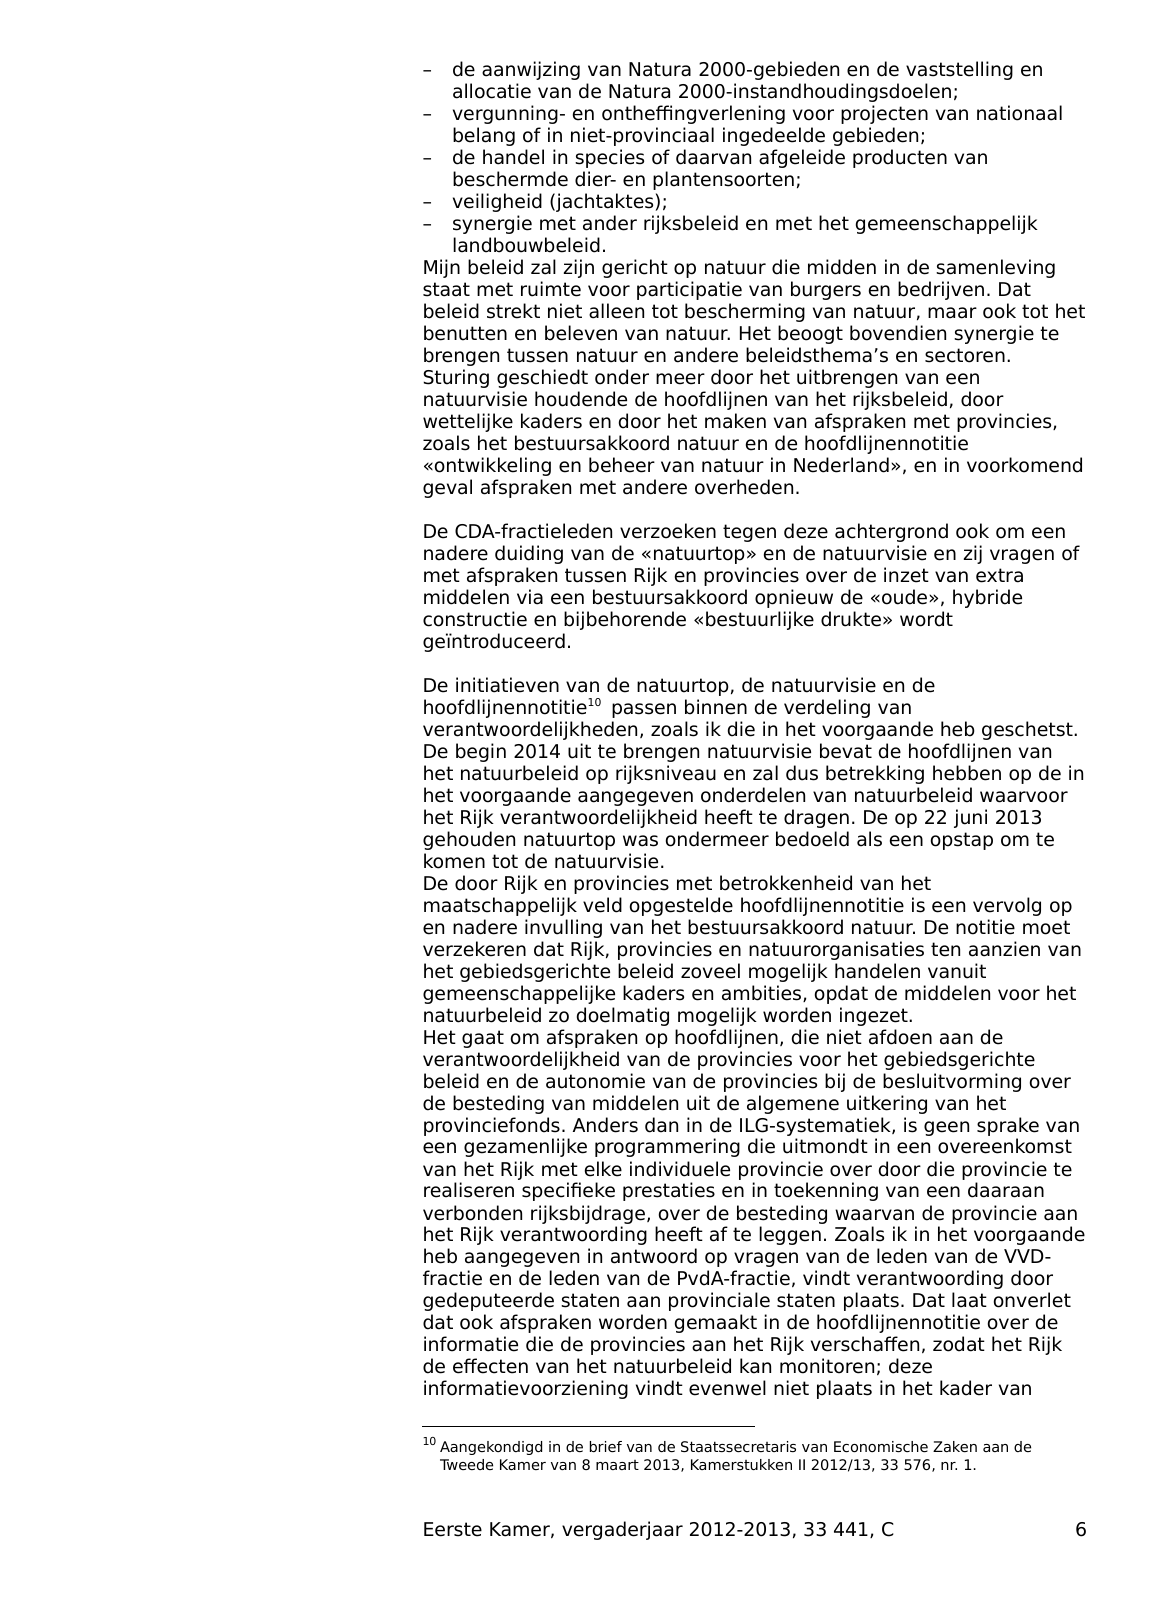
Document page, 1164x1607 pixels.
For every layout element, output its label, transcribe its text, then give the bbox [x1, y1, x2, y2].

text De begin 2014 uit te brengen natuurvisie bevat de hoofdlijnen van het natuurbeleid op rijksniveau en zal dus betrekking hebben op de in het voorgaande aangegeven onderdelen van natuurbeleid waarvoor het Rijk verantwoordelijkheid heeft te dragen. De op 22 juni 2013 gehouden natuurtop was ondermeer bedoeld als een opstap om te komen tot de natuurvisie. [422, 741, 1087, 873]
text Sturing geschiedt onder meer door het uitbrengen van een natuurvisie houdende de hoofdlijnen van het rijksbeleid, door wettelijke kaders en door het maken van afspraken met provincies, zoals het bestuursakkoord natuur en de hoofdlijnennotitie «ontwikkeling en beheer van natuur in Nederland», en in voorkomend geval afspraken met andere overheden. [422, 367, 1087, 499]
text Het gaat om afspraken op hoofdlijnen, die niet afdoen aan de verantwoordelijkheid van de provincies voor het gebiedsgerichte beleid en de autonomie van de provincies bij de besluitvorming over de besteding van middelen uit de algemene uitkering van het provinciefonds. Anders dan in de ILG-systematiek, is geen sprake van een gezamenlijke programmering die uitmondt in een overeenkomst van het Rijk met elke individuele provincie over door die provincie te realiseren specifieke prestaties en in toekenning van een daaraan verbonden rijksbijdrage, over de besteding waarvan de provincie aan het Rijk verantwoording heeft af te leggen. Zoals ik in het voorgaande heb aangegeven in antwoord op vragen van de leden van de VVD-fractie en de leden van de PvdA-fractie, vindt verantwoording door gedeputeerde staten aan provinciale staten plaats. Dat laat onverlet dat ook afspraken worden gemaakt in de hoofdlijnennotitie over de informatie die de provincies aan het Rijk verschaffen, zodat het Rijk de effecten van het natuurbeleid kan monitoren; deze informatievoorziening vindt evenwel niet plaats in het kader van [422, 1027, 1087, 1400]
text Mijn beleid zal zijn gericht op natuur die midden in de samenleving staat met ruimte voor participatie van burgers en bedrijven. Dat beleid strekt niet alleen tot bescherming van natuur, maar ook tot het benutten en beleven van natuur. Het beoogt bovendien synergie te brengen tussen natuur en andere beleidsthema’s en sectoren. [422, 257, 1087, 367]
text Aangekondigd in de brief van de Staatssecretaris van Economische Zaken aan de Tweede Kamer van 8 maart 2013, Kamerstukken II 2012/13, 33 576, nr. 1. [422, 1435, 1087, 1474]
text – veiligheid (jachtaktes); [422, 191, 1087, 213]
text – de handel in species of daarvan afgeleide producten van beschermde dier- en plantensoorten; [422, 147, 1087, 191]
text De CDA-fractieleden verzoeken tegen deze achtergrond ook om een nadere duiding van de «natuurtop» en de natuurvisie en zij vragen of met afspraken tussen Rijk en provincies over de inzet van extra middelen via een bestuursakkoord opnieuw de «oude», hybride constructie en bijbehorende «bestuurlijke drukte» wordt geïntroduceerd. [422, 521, 1087, 653]
text De door Rijk en provincies met betrokkenheid van het maatschappelijk veld opgestelde hoofdlijnennotitie is een vervolg op en nadere invulling van het bestuursakkoord natuur. De notitie moet verzekeren dat Rijk, provincies en natuurorganisaties ten aanzien van het gebiedsgerichte beleid zoveel mogelijk handelen vanuit gemeenschappelijke kaders en ambities, opdat de middelen voor het natuurbeleid zo doelmatig mogelijk worden ingezet. [422, 873, 1087, 1027]
text – vergunning- en ontheffingverlening voor projecten van nationaal belang of in niet-provinciaal ingedeelde gebieden; [422, 103, 1087, 147]
text De initiatieven van de natuurtop, de natuurvisie en de hoofdlijnennotitie passen binnen de verdeling van verantwoordelijkheden, zoals ik die in het voorgaande heb geschetst. [422, 675, 1087, 741]
text – de aanwijzing van Natura 2000-gebieden en de vaststelling en allocatie van de Natura 2000-instandhoudingsdoelen; [422, 59, 1087, 103]
text – synergie met ander rijksbeleid en met het gemeenschappelijk landbouwbeleid. [422, 213, 1087, 257]
